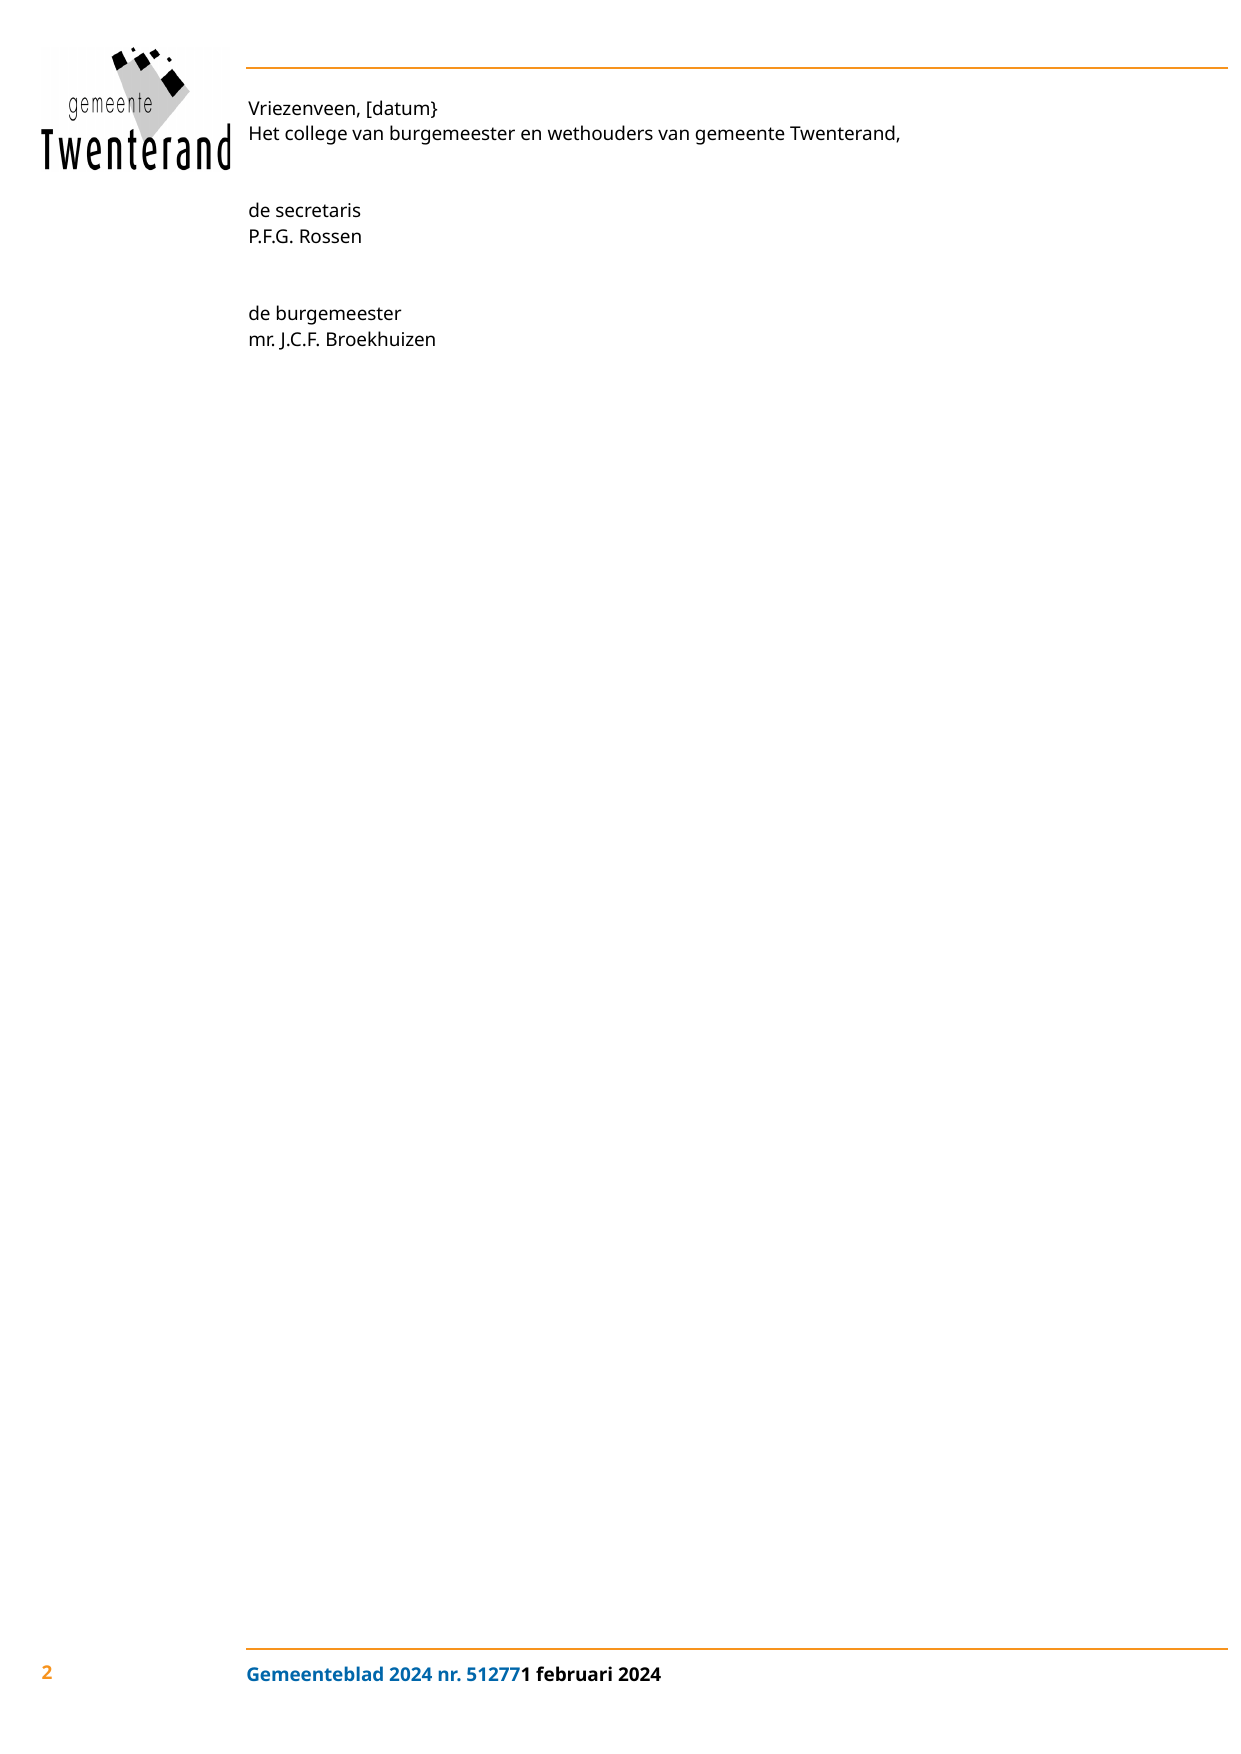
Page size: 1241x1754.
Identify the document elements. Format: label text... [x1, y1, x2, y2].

text Vriezenveen, [datum} [248, 95, 1152, 121]
text mr. J.C.F. Broekhuizen [248, 326, 1152, 352]
text P.F.G. Rossen [248, 223, 1152, 249]
picture [41, 47, 231, 172]
text de burgemeester [248, 301, 1152, 326]
text Het college van burgemeester en wethouders van gemeente Twenterand, [248, 121, 1152, 146]
text de secretaris [248, 198, 1152, 223]
